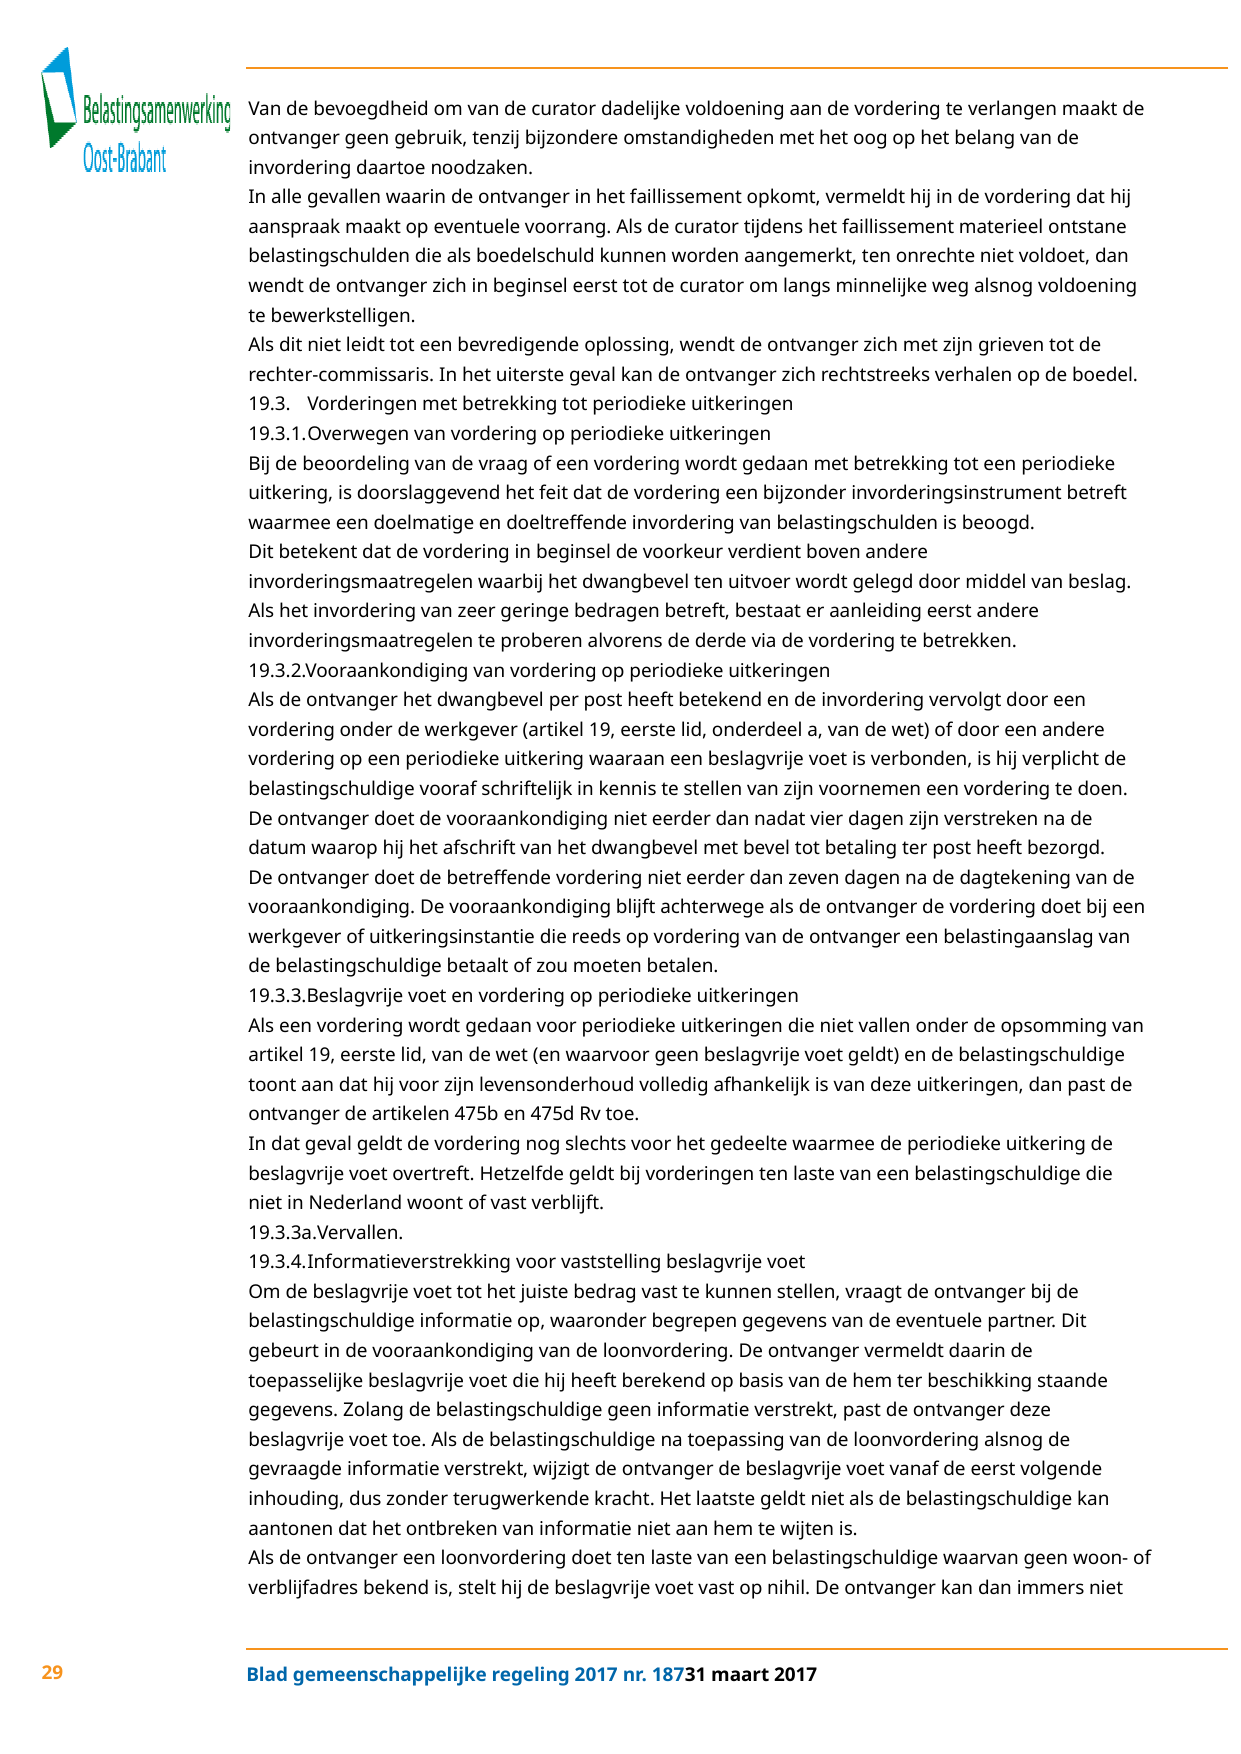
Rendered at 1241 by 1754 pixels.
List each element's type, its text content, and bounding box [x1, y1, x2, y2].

text In dat geval geldt de vordering nog slechts voor het gedeelte waarmee de periodieke uitkering de beslagvrije voet overtreft. Hetzelfde geldt bij vorderingen ten laste van een belastingschuldige die niet in Nederland woont of vast verblijft. [248, 1130, 1152, 1215]
text De ontvanger doet de betreffende vordering niet eerder dan zeven dagen na de dagtekening van de vooraankondiging. De vooraankondiging blijft achterwege als de ontvanger de vordering doet bij een werkgever of uitkeringsinstantie die reeds op vordering van de ontvanger een belastingaanslag van de belastingschuldige betaalt of zou moeten betalen. [248, 864, 1152, 978]
text Dit betekent dat de vordering in beginsel de voorkeur verdient boven andere invorderingsmaatregelen waarbij het dwangbevel ten uitvoer wordt gelegd door middel van beslag. Als het invordering van zeer geringe bedragen betreft, bestaat er aanleiding eerst andere invorderingsmaatregelen te proberen alvorens de derde via de vordering te betrekken. [248, 538, 1152, 653]
list Vorderingen met betrekking tot periodieke uitkeringen [248, 391, 1152, 416]
text Bij de beoordeling van de vraag of een vordering wordt gedaan met betrekking tot een periodieke uitkering, is doorslaggevend het feit dat de vordering een bijzonder invorderingsinstrument betreft waarmee een doelmatige en doeltreffende invordering van belastingschulden is beoogd. [248, 450, 1152, 535]
text 19.3.3.Beslagvrije voet en vordering op periodieke uitkeringen [248, 982, 1152, 1008]
text Als de ontvanger het dwangbevel per post heeft betekend en de invordering vervolgt door een vordering onder de werkgever (artikel 19, eerste lid, onderdeel a, van de wet) of door een andere vordering op een periodieke uitkering waaraan een beslagvrije voet is verbonden, is hij verplicht de belastingschuldige vooraf schriftelijk in kennis te stellen van zijn voornemen een vordering te doen. [248, 686, 1152, 801]
text In alle gevallen waarin de ontvanger in het faillissement opkomt, vermeldt hij in de vordering dat hij aanspraak maakt op eventuele voorrang. Als de curator tijdens het faillissement materieel ontstane belastingschulden die als boedelschuld kunnen worden aangemerkt, ten onrechte niet voldoet, dan wendt de ontvanger zich in beginsel eerst tot de curator om langs minnelijke weg alsnog voldoening te bewerkstelligen. [248, 183, 1152, 328]
text 19.3.2.Vooraankondiging van vordering op periodieke uitkeringen [248, 657, 1152, 683]
picture [91, 163, 96, 172]
picture [41, 47, 231, 172]
list Informatieverstrekking voor vaststelling beslagvrije voet [248, 1248, 1152, 1274]
text De ontvanger doet de vooraankondiging niet eerder dan nadat vier dagen zijn verstreken na de datum waarop hij het afschrift van het dwangbevel met bevel tot betaling ter post heeft bezorgd. [248, 805, 1152, 860]
picture [86, 146, 91, 169]
text Als de ontvanger een loonvordering doet ten laste van een belastingschuldige waarvan geen woon- of verblijfadres bekend is, stelt hij de beslagvrije voet vast op nihil. De ontvanger kan dan immers niet [248, 1544, 1152, 1600]
text Als een vordering wordt gedaan voor periodieke uitkeringen die niet vallen onder de opsomming van artikel 19, eerste lid, van de wet (en waarvoor geen beslagvrije voet geldt) en de belastingschuldige toont aan dat hij voor zijn levensonderhoud volledig afhankelijk is van deze uitkeringen, dan past de ontvanger de artikelen 475b en 475d Rv toe. [248, 1012, 1152, 1126]
picture [100, 161, 105, 172]
picture [129, 155, 134, 172]
list Overwegen van vordering op periodieke uitkeringen [248, 420, 1152, 446]
list Vervallen. [248, 1219, 1152, 1245]
text Om de beslagvrije voet tot het juiste bedrag vast te kunnen stellen, vraagt de ontvanger bij de belastingschuldige informatie op, waaronder begrepen gegevens van de eventuele partner. Dit gebeurt in de vooraankondiging van de loonvordering. De ontvanger vermeldt daarin de toepasselijke beslagvrije voet die hij heeft berekend op basis van de hem ter beschikking staande gegevens. Zolang de belastingschuldige geen informatie verstrekt, past de ontvanger deze beslagvrije voet toe. Als de belastingschuldige na toepassing van de loonvordering alsnog de gevraagde informatie verstrekt, wijzigt de ontvanger de beslagvrije voet vanaf de eerst volgende inhouding, dus zonder terugwerkende kracht. Het laatste geldt niet als de belastingschuldige kan aantonen dat het ontbreken van informatie niet aan hem te wijten is. [248, 1278, 1152, 1541]
text Als dit niet leidt tot een bevredigende oplossing, wendt de ontvanger zich met zijn grieven tot de rechter-commissaris. In het uiterste geval kan de ontvanger zich rechtstreeks verhalen op de boedel. [248, 331, 1152, 387]
text Van de bevoegdheid om van de curator dadelijke voldoening aan de vordering te verlangen maakt de ontvanger geen gebruik, tenzij bijzondere omstandigheden met het oog op het belang van de invordering daartoe noodzaken. [248, 95, 1152, 180]
